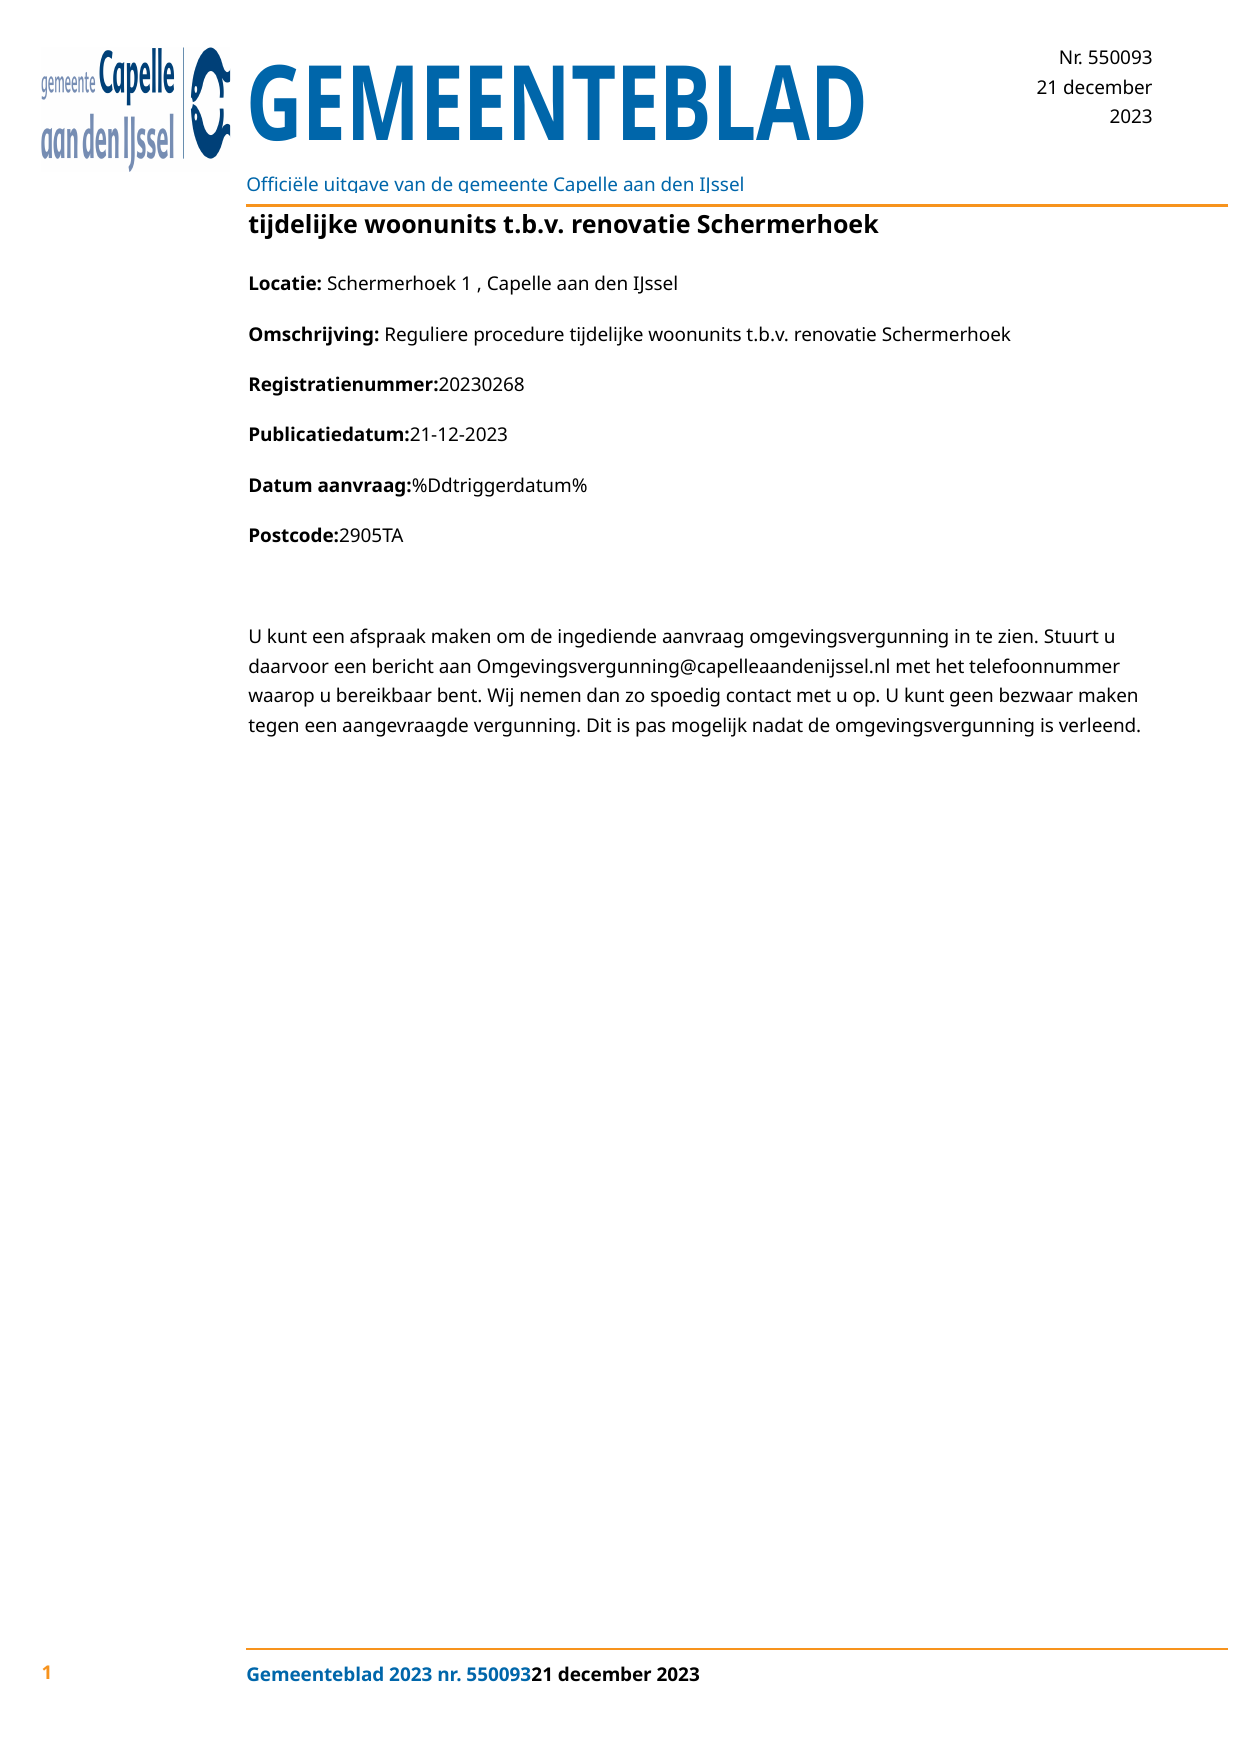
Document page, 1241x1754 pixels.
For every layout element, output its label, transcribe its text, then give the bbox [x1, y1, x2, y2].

text Postcode:2905TA [248, 522, 1152, 548]
text Omschrijving: Reguliere procedure tijdelijke woonunits t.b.v. renovatie Schermerhoek [248, 321, 1152, 346]
text Registratienummer:20230268 [248, 371, 1152, 397]
picture [41, 47, 231, 172]
text tijdelijke woonunits t.b.v. renovatie Schermerhoek [248, 207, 1152, 241]
text U kunt een afspraak maken om de ingediende aanvraag omgevingsvergunning in te zien. Stuurt u daarvoor een bericht aan Omgevingsvergunning@capelleaandenijssel.nl met het telefoonnummer waarop u bereikbaar bent. Wij nemen dan zo spoedig contact met u op. U kunt geen bezwaar maken tegen een aangevraagde vergunning. Dit is pas mogelijk nadat de omgevingsvergunning is verleend. [248, 623, 1152, 738]
text Publicatiedatum:21-12-2023 [248, 422, 1152, 447]
text Locatie: Schermerhoek 1 , Capelle aan den IJssel [248, 270, 1152, 296]
text Datum aanvraag:%Ddtriggerdatum% [248, 472, 1152, 498]
